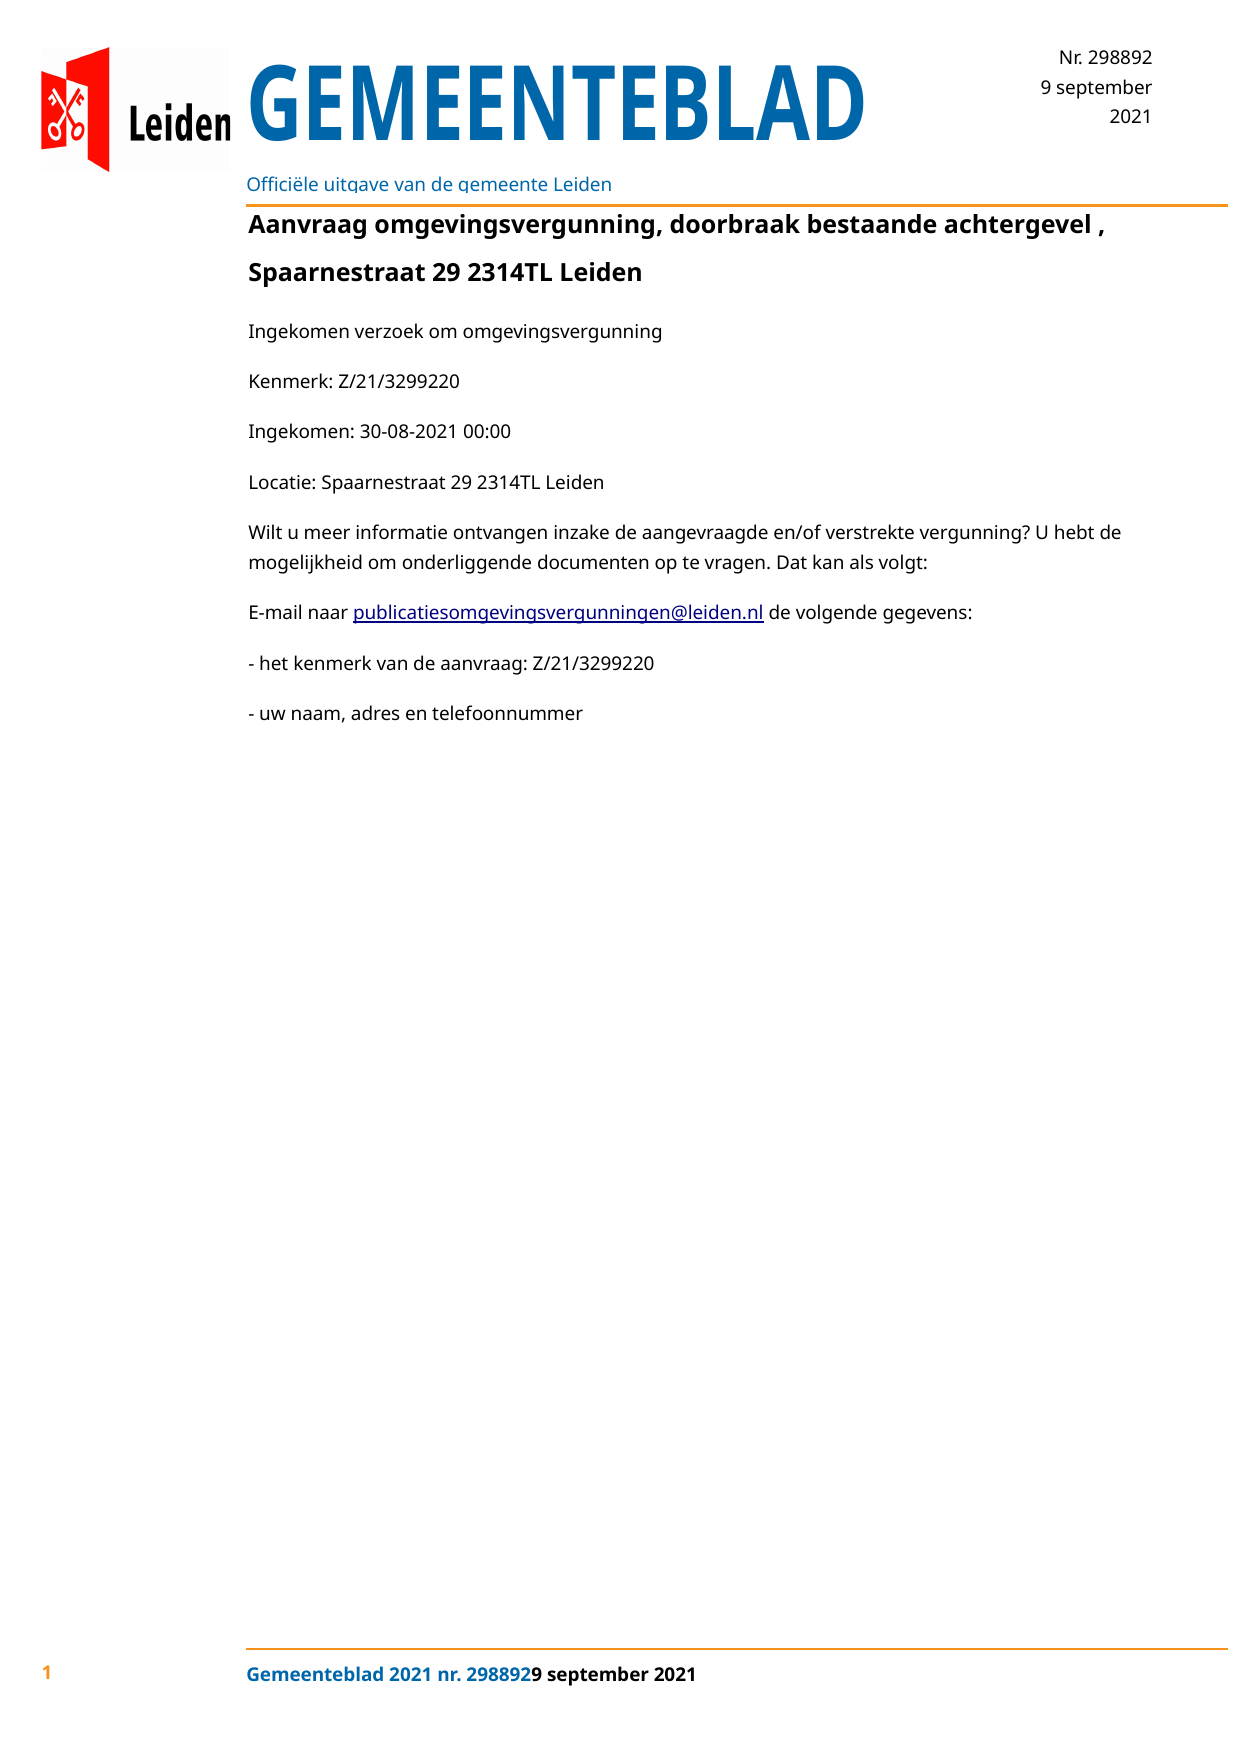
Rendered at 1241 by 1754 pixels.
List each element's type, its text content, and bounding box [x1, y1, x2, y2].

text Aanvraag omgevingsvergunning, doorbraak bestaande achtergevel , Spaarnestraat 29 2314TL Leiden [248, 207, 1152, 288]
text Kenmerk: Z/21/3299220 [248, 368, 1152, 394]
text E-mail naar publicatiesomgevingsvergunningen@leiden.nl de volgende gegevens: [248, 599, 1152, 625]
text Ingekomen verzoek om omgevingsvergunning [248, 318, 1152, 344]
picture [41, 47, 231, 172]
text Wilt u meer informatie ontvangen inzake de aangevraagde en/of verstrekte vergunning? U hebt de mogelijkheid om onderliggende documenten op te vragen. Dat kan als volgt: [248, 519, 1152, 575]
text - uw naam, adres en telefoonnummer [248, 700, 1152, 726]
text - het kenmerk van de aanvraag: Z/21/3299220 [248, 650, 1152, 676]
text Ingekomen: 30-08-2021 00:00 [248, 419, 1152, 444]
text Locatie: Spaarnestraat 29 2314TL Leiden [248, 469, 1152, 495]
